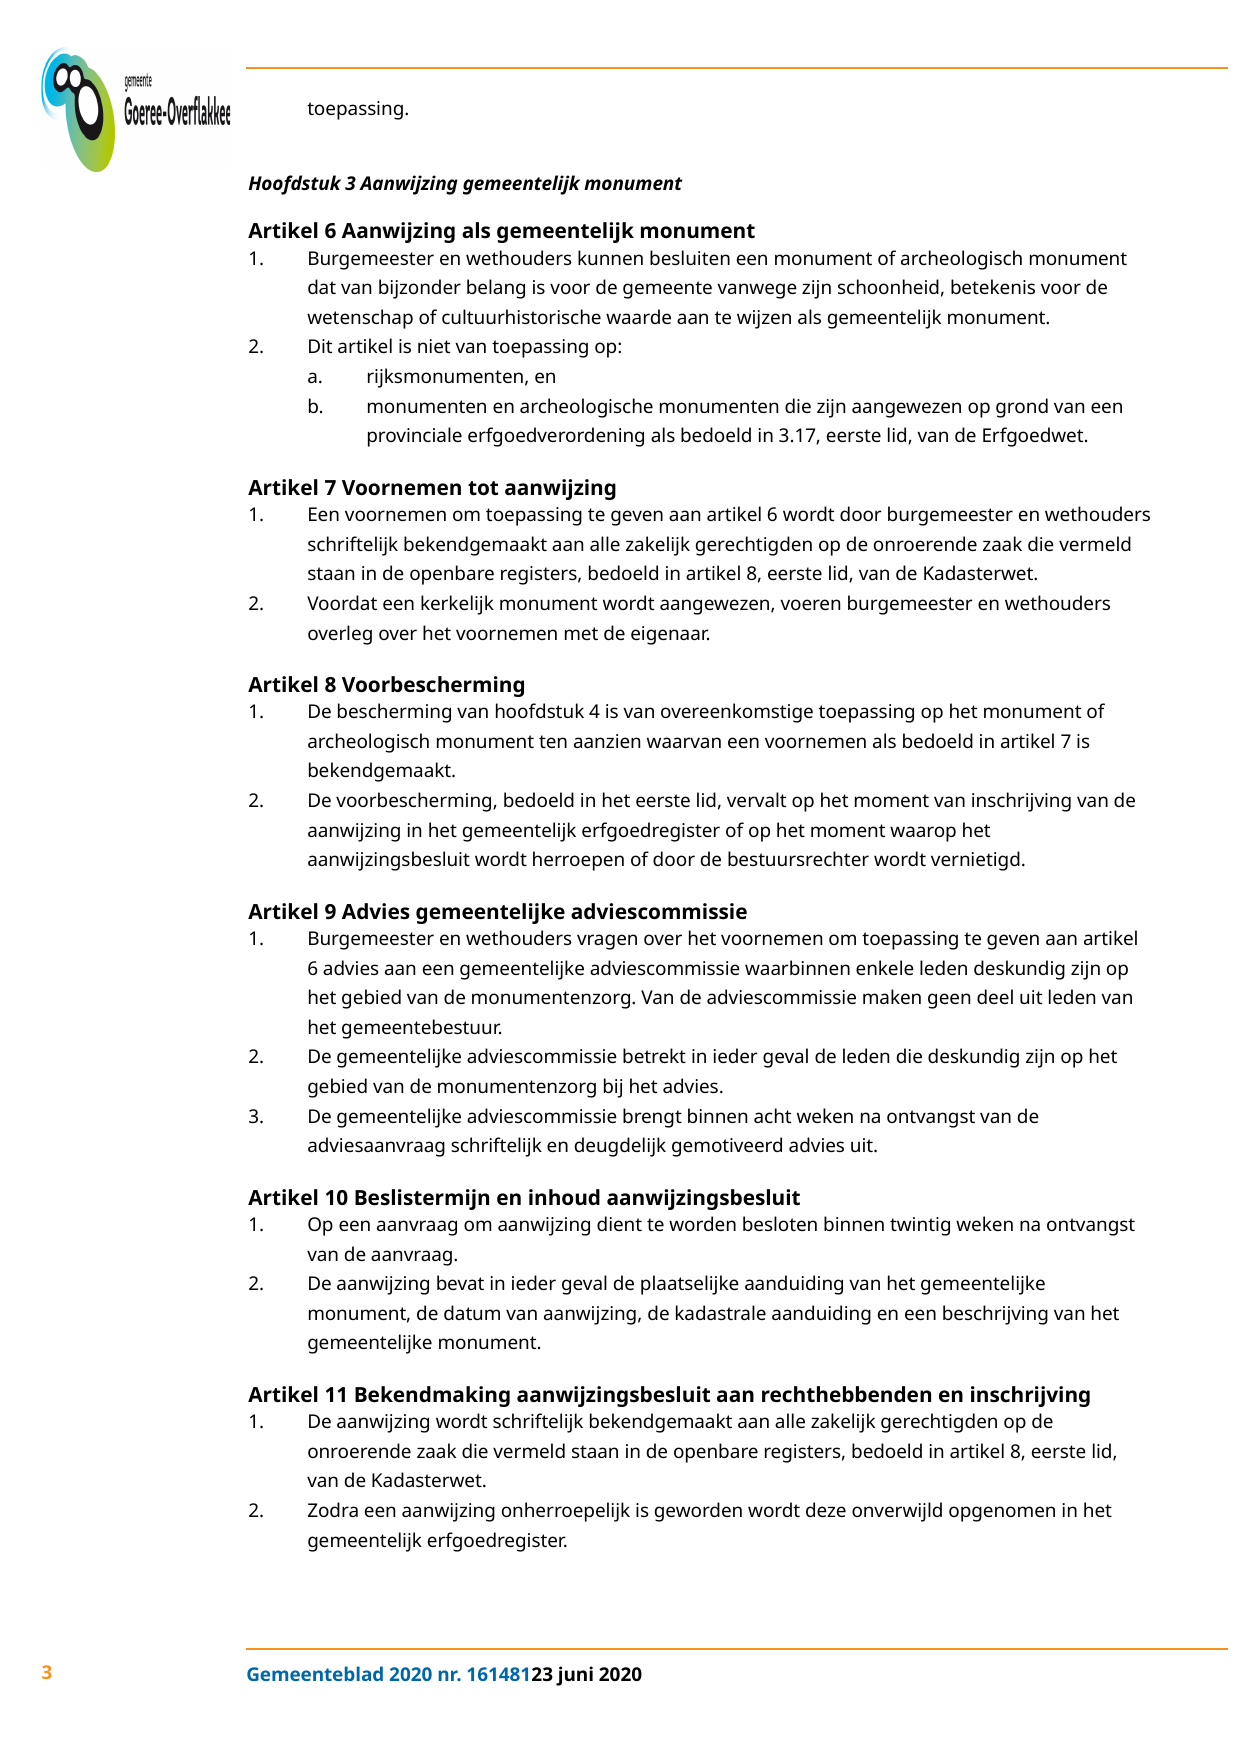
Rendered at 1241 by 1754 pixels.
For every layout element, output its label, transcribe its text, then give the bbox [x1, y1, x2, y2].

picture [41, 47, 231, 172]
text Artikel 7 Voornemen tot aanwijzing [248, 473, 1152, 501]
list Burgemeester en wethouders vragen over het voornemen om toepassing te geven aan artikel 6 advies aan een gemeentelijke adviescommissie waarbinnen enkele leden deskundig zijn op het gebied van de monumentenzorg. Van de adviescommissie maken geen deel uit leden van het gemeentebestuur. [248, 925, 1152, 1040]
text Artikel 6 Aanwijzing als gemeentelijk monument [248, 217, 1152, 245]
text Artikel 8 Voorbescherming [248, 670, 1152, 698]
list De gemeentelijke adviescommissie brengt binnen acht weken na ontvangst van de adviesaanvraag schriftelijk en deugdelijk gemotiveerd advies uit. [248, 1103, 1152, 1158]
list Burgemeester en wethouders kunnen besluiten een monument of archeologisch monument dat van bijzonder belang is voor de gemeente vanwege zijn schoonheid, betekenis voor de wetenschap of cultuurhistorische waarde aan te wijzen als gemeentelijk monument. [248, 245, 1152, 330]
list Zodra een aanwijzing onherroepelijk is geworden wordt deze onverwijld opgenomen in het gemeentelijk erfgoedregister. [248, 1497, 1152, 1552]
text Hoofdstuk 3 Aanwijzing gemeentelijk monument [248, 170, 1152, 196]
list De gemeentelijke adviescommissie betrekt in ieder geval de leden die deskundig zijn op het gebied van de monumentenzorg bij het advies. [248, 1044, 1152, 1099]
list rijksmonumenten, en [307, 363, 1152, 389]
text Artikel 11 Bekendmaking aanwijzingsbesluit aan rechthebbenden en inschrijving [248, 1380, 1152, 1408]
text Artikel 10 Beslistermijn en inhoud aanwijzingsbesluit [248, 1183, 1152, 1211]
list Voordat een kerkelijk monument wordt aangewezen, voeren burgemeester en wethouders overleg over het voornemen met de eigenaar. [248, 590, 1152, 645]
list Op een aanvraag om aanwijzing dient te worden besloten binnen twintig weken na ontvangst van de aanvraag. [248, 1211, 1152, 1267]
text Artikel 9 Advies gemeentelijke adviescommissie [248, 897, 1152, 925]
list Een voornemen om toepassing te geven aan artikel 6 wordt door burgemeester en wethouders schriftelijk bekendgemaakt aan alle zakelijk gerechtigden op de onroerende zaak die vermeld staan in de openbare registers, bedoeld in artikel 8, eerste lid, van de Kadasterwet. [248, 501, 1152, 586]
list Dit artikel is niet van toepassing op: [248, 334, 1152, 359]
list De bescherming van hoofdstuk 4 is van overeenkomstige toepassing op het monument of archeologisch monument ten aanzien waarvan een voornemen als bedoeld in artikel 7 is bekendgemaakt. [248, 698, 1152, 783]
list monumenten en archeologische monumenten die zijn aangewezen op grond van een provinciale erfgoedverordening als bedoeld in 3.17, eerste lid, van de Erfgoedwet. [307, 393, 1152, 448]
list De voorbescherming, bedoeld in het eerste lid, vervalt op het moment van inschrijving van de aanwijzing in het gemeentelijk erfgoedregister of op het moment waarop het aanwijzingsbesluit wordt herroepen of door de bestuursrechter wordt vernietigd. [248, 787, 1152, 872]
list De aanwijzing wordt schriftelijk bekendgemaakt aan alle zakelijk gerechtigden op de onroerende zaak die vermeld staan in de openbare registers, bedoeld in artikel 8, eerste lid, van de Kadasterwet. [248, 1408, 1152, 1493]
list De aanwijzing bevat in ieder geval de plaatselijke aanduiding van het gemeentelijke monument, de datum van aanwijzing, de kadastrale aanduiding en een beschrijving van het gemeentelijke monument. [248, 1270, 1152, 1355]
list toepassing. [248, 95, 1152, 121]
